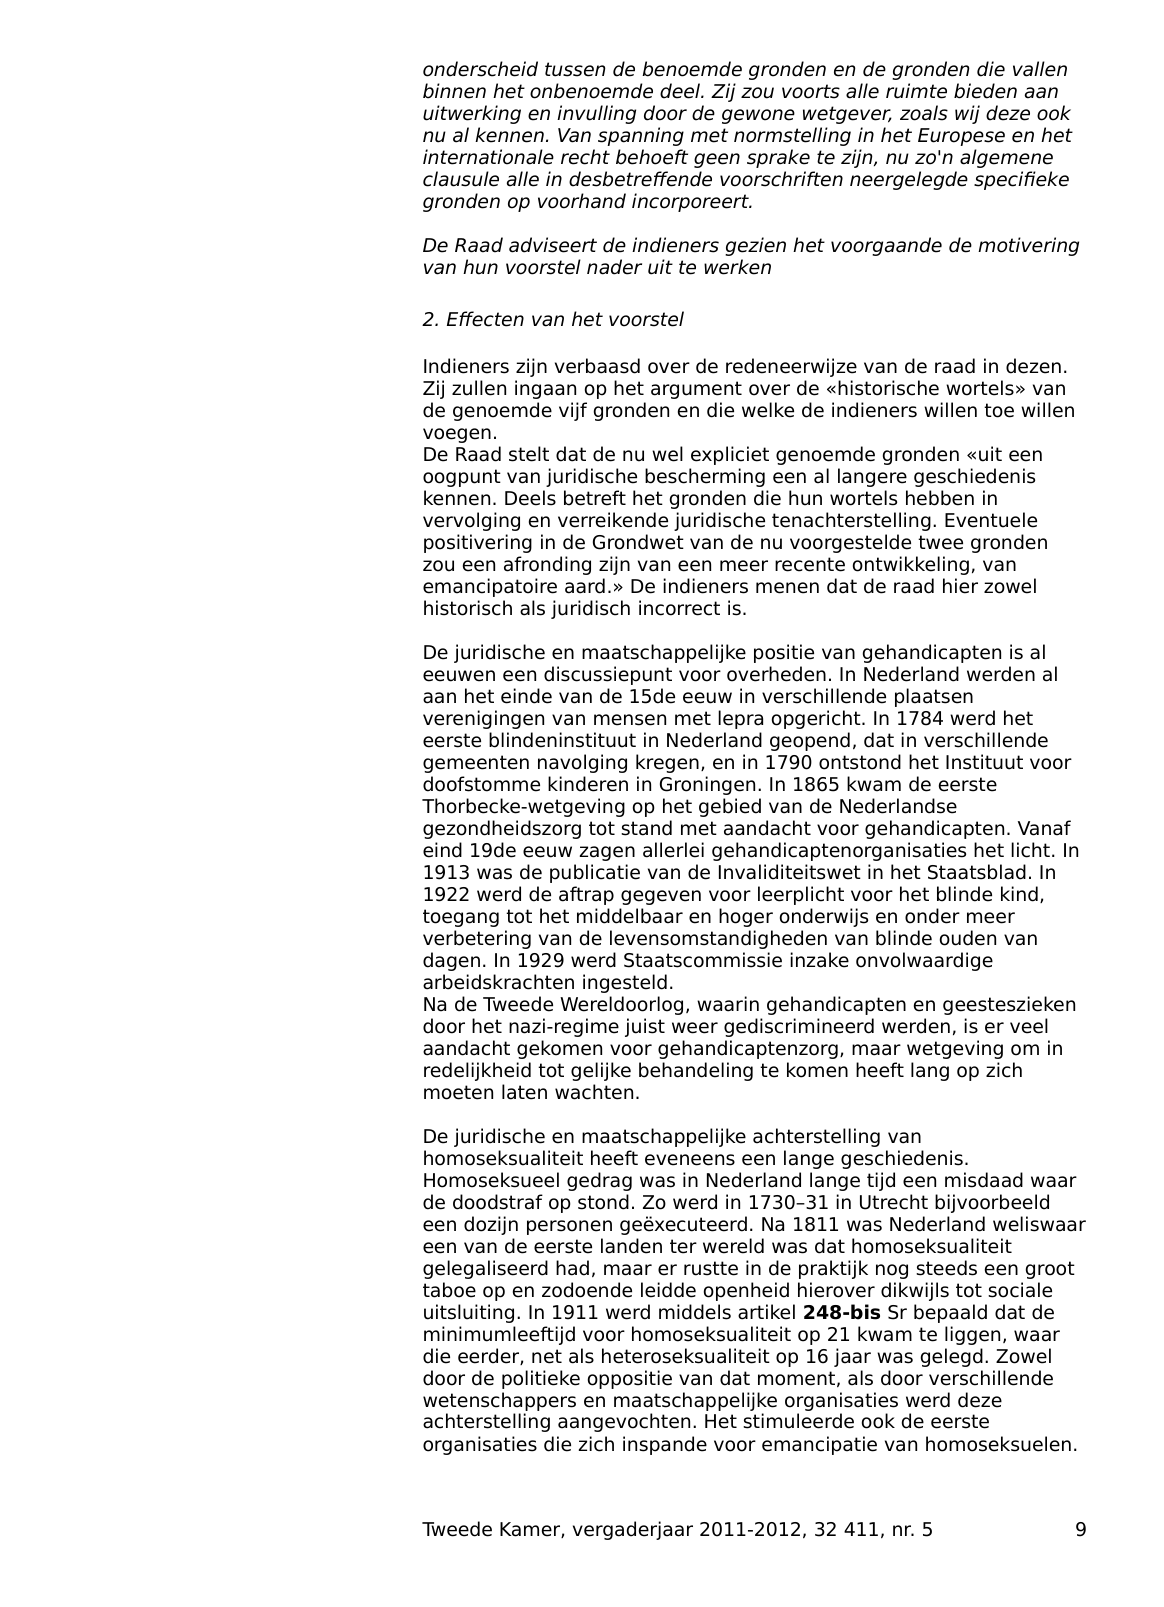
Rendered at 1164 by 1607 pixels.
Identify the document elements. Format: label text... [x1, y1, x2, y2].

text Na de Tweede Wereldoorlog, waarin gehandicapten en geesteszieken door het nazi-regime juist weer gediscrimineerd werden, is er veel aandacht gekomen voor gehandicaptenzorg, maar wetgeving om in redelijkheid tot gelijke behandeling te komen heeft lang op zich moeten laten wachten. [422, 994, 1087, 1103]
text De juridische en maatschappelijke achterstelling van homoseksualiteit heeft eveneens een lange geschiedenis. Homoseksueel gedrag was in Nederland lange tijd een misdaad waar de doodstraf op stond. Zo werd in 1730–31 in Utrecht bijvoorbeeld een dozijn personen geëxecuteerd. Na 1811 was Nederland weliswaar een van de eerste landen ter wereld was dat homoseksualiteit gelegaliseerd had, maar er rustte in de praktijk nog steeds een groot taboe op en zodoende leidde openheid hierover dikwijls tot sociale uitsluiting. In 1911 werd middels artikel 248-bis Sr bepaald dat de minimumleeftijd voor homoseksualiteit op 21 kwam te liggen, waar die eerder, net als heteroseksualiteit op 16 jaar was gelegd. Zowel door de politieke oppositie van dat moment, als door verschillende wetenschappers en maatschappelijke organisaties werd deze achterstelling aangevochten. Het stimuleerde ook de eerste organisaties die zich inspande voor emancipatie van homoseksuelen. [422, 1126, 1087, 1455]
text onderscheid tussen de benoemde gronden en de gronden die vallen binnen het onbenoemde deel. Zij zou voorts alle ruimte bieden aan uitwerking en invulling door de gewone wetgever, zoals wij deze ook nu al kennen. Van spanning met normstelling in het Europese en het internationale recht behoeft geen sprake te zijn, nu zo'n algemene clausule alle in desbetreffende voorschriften neergelegde specifieke gronden op voorhand incorporeert. [422, 59, 1087, 213]
text De Raad adviseert de indieners gezien het voorgaande de motivering van hun voorstel nader uit te werken [422, 235, 1087, 279]
text De juridische en maatschappelijke positie van gehandicapten is al eeuwen een discussiepunt voor overheden. In Nederland werden al aan het einde van de 15de eeuw in verschillende plaatsen verenigingen van mensen met lepra opgericht. In 1784 werd het eerste blindeninstituut in Nederland geopend, dat in verschillende gemeenten navolging kregen, en in 1790 ontstond het Instituut voor doofstomme kinderen in Groningen. In 1865 kwam de eerste Thorbecke-wetgeving op het gebied van de Nederlandse gezondheidszorg tot stand met aandacht voor gehandicapten. Vanaf eind 19de eeuw zagen allerlei gehandicaptenorganisaties het licht. In 1913 was de publicatie van de Invaliditeitswet in het Staatsblad. In 1922 werd de aftrap gegeven voor leerplicht voor het blinde kind, toegang tot het middelbaar en hoger onderwijs en onder meer verbetering van de levensomstandigheden van blinde ouden van dagen. In 1929 werd Staatscommissie inzake onvolwaardige arbeidskrachten ingesteld. [422, 642, 1087, 994]
text De Raad stelt dat de nu wel expliciet genoemde gronden «uit een oogpunt van juridische bescherming een al langere geschiedenis kennen. Deels betreft het gronden die hun wortels hebben in vervolging en verreikende juridische tenachterstelling. Eventuele positivering in de Grondwet van de nu voorgestelde twee gronden zou een afronding zijn van een meer recente ontwikkeling, van emancipatoire aard.» De indieners menen dat de raad hier zowel historisch als juridisch incorrect is. [422, 444, 1087, 620]
subtitle 2. Effecten van het voorstel [422, 309, 1087, 331]
text Indieners zijn verbaasd over de redeneerwijze van de raad in dezen. Zij zullen ingaan op het argument over de «historische wortels» van de genoemde vijf gronden en die welke de indieners willen toe willen voegen. [422, 356, 1087, 444]
